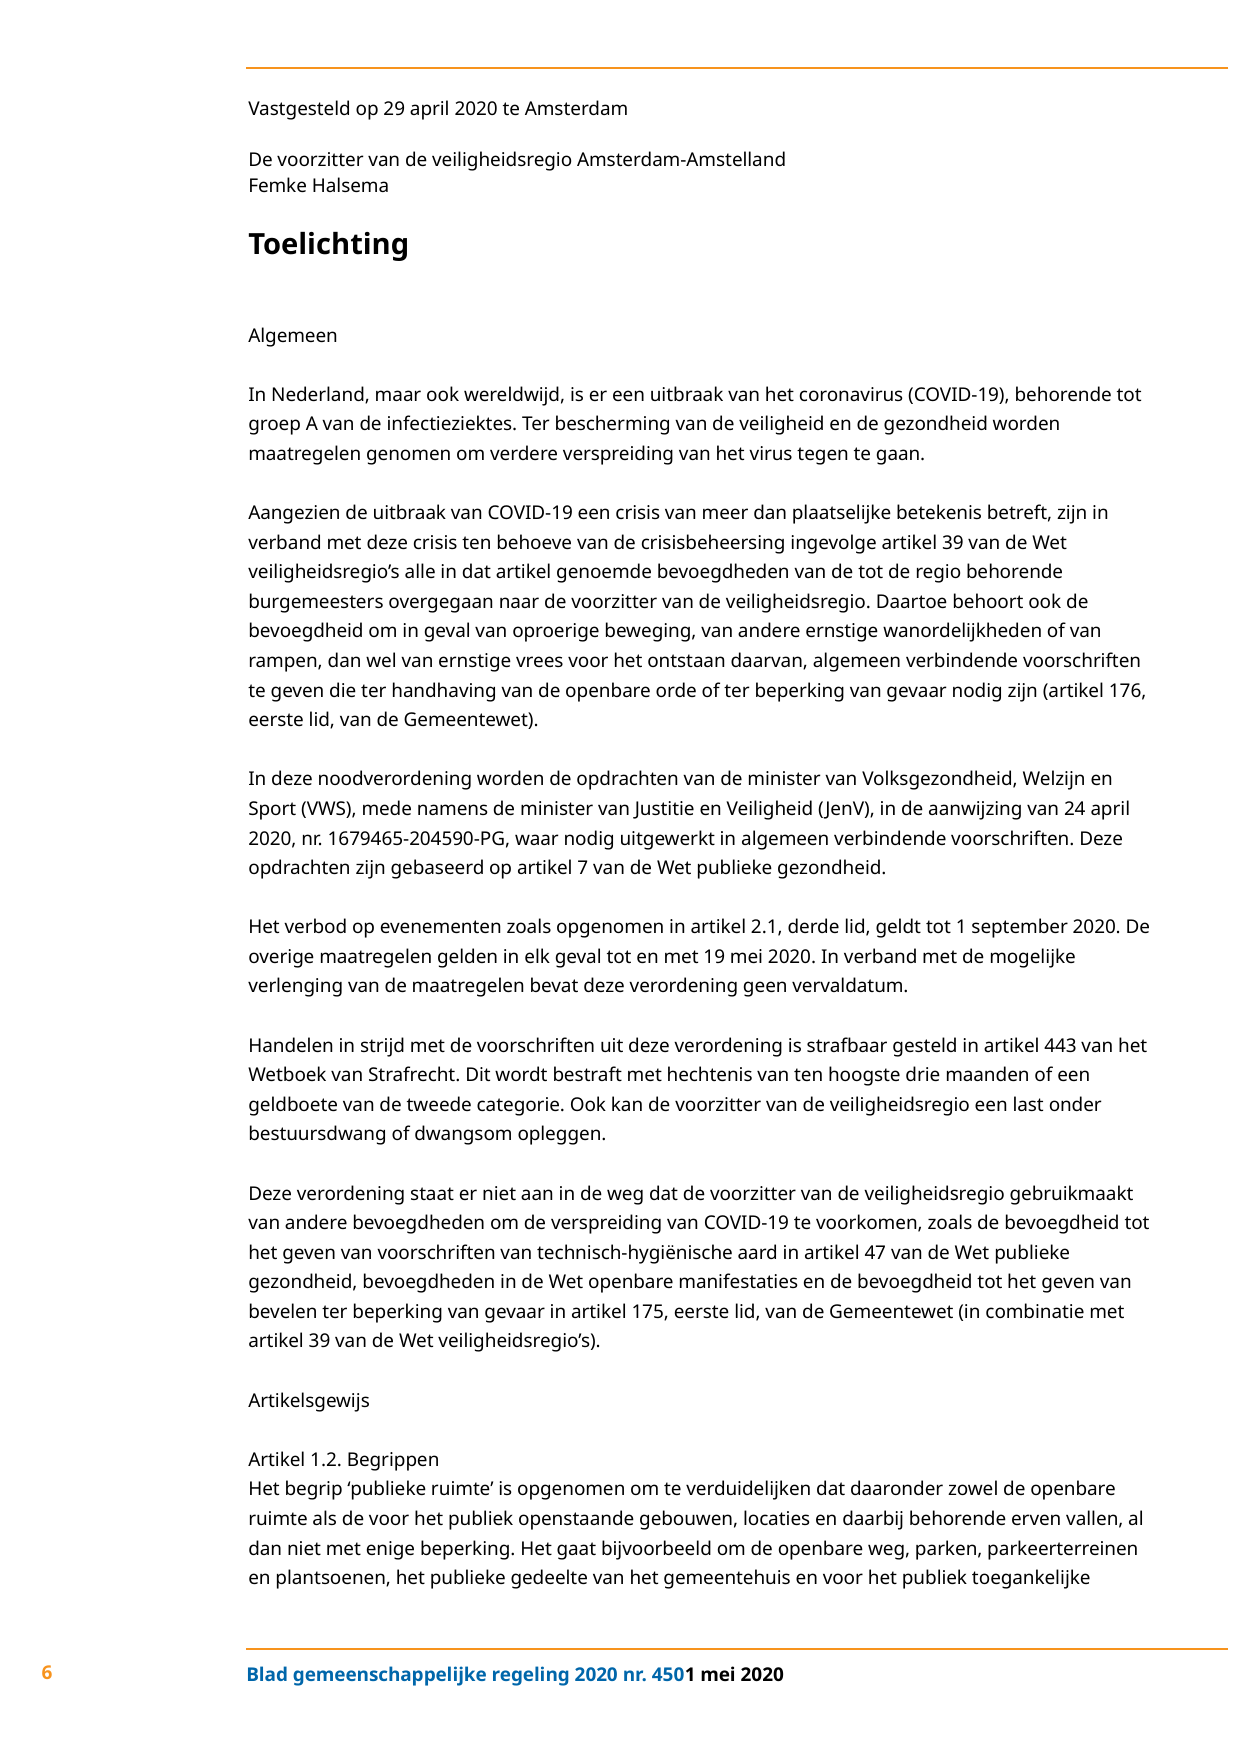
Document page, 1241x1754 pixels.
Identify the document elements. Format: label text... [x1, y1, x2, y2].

text In deze noodverordening worden de opdrachten van de minister van Volksgezondheid, Welzijn en Sport (VWS), mede namens de minister van Justitie en Veiligheid (JenV), in de aanwijzing van 24 april 2020, nr. 1679465-204590-PG, waar nodig uitgewerkt in algemeen verbindende voorschriften. Deze opdrachten zijn gebaseerd op artikel 7 van de Wet publieke gezondheid. [248, 766, 1152, 880]
text Vastgesteld op 29 april 2020 te Amsterdam [248, 95, 1152, 121]
text Artikelsgewijs [248, 1387, 1152, 1413]
text Artikel 1.2. Begrippen [248, 1446, 1152, 1472]
text Het begrip ‘publieke ruimte’ is opgenomen om te verduidelijken dat daaronder zowel de openbare ruimte als de voor het publiek openstaande gebouwen, locaties en daarbij behorende erven vallen, al dan niet met enige beperking. Het gaat bijvoorbeeld om de openbare weg, parken, parkeerterreinen en plantsoenen, het publieke gedeelte van het gemeentehuis en voor het publiek toegankelijke [248, 1476, 1152, 1590]
text Aangezien de uitbraak van COVID-19 een crisis van meer dan plaatselijke betekenis betreft, zijn in verband met deze crisis ten behoeve van de crisisbeheersing ingevolge artikel 39 van de Wet veiligheidsregio’s alle in dat artikel genoemde bevoegdheden van de tot de regio behorende burgemeesters overgegaan naar de voorzitter van de veiligheidsregio. Daartoe behoort ook de bevoegdheid om in geval van oproerige beweging, van andere ernstige wanordelijkheden of van rampen, dan wel van ernstige vrees voor het ontstaan daarvan, algemeen verbindende voorschriften te geven die ter handhaving van de openbare orde of ter beperking van gevaar nodig zijn (artikel 176, eerste lid, van de Gemeentewet). [248, 499, 1152, 732]
text Handelen in strijd met de voorschriften uit deze verordening is strafbaar gesteld in artikel 443 van het Wetboek van Strafrecht. Dit wordt bestraft met hechtenis van ten hoogste drie maanden of een geldboete van de tweede categorie. Ook kan de voorzitter van de veiligheidsregio een last onder bestuursdwang of dwangsom opleggen. [248, 1032, 1152, 1146]
picture [41, 47, 231, 172]
text Algemeen [248, 322, 1152, 348]
text Femke Halsema [248, 172, 1152, 198]
text De voorzitter van de veiligheidsregio Amsterdam-Amstelland [248, 146, 1152, 172]
text Het verbod op evenementen zoals opgenomen in artikel 2.1, derde lid, geldt tot 1 september 2020. De overige maatregelen gelden in elk geval tot en met 19 mei 2020. In verband met de mogelijke verlenging van de maatregelen bevat deze verordening geen vervaldatum. [248, 913, 1152, 998]
text Toelichting [248, 223, 1152, 263]
text In Nederland, maar ook wereldwijd, is er een uitbraak van het coronavirus (COVID-19), behorende tot groep A van de infectieziektes. Ter bescherming van de veiligheid en de gezondheid worden maatregelen genomen om verdere verspreiding van het virus tegen te gaan. [248, 381, 1152, 466]
text Deze verordening staat er niet aan in de weg dat de voorzitter van de veiligheidsregio gebruikmaakt van andere bevoegdheden om de verspreiding van COVID-19 te voorkomen, zoals de bevoegdheid tot het geven van voorschriften van technisch-hygiënische aard in artikel 47 van de Wet publieke gezondheid, bevoegdheden in de Wet openbare manifestaties en de bevoegdheid tot het geven van bevelen ter beperking van gevaar in artikel 175, eerste lid, van de Gemeentewet (in combinatie met artikel 39 van de Wet veiligheidsregio’s). [248, 1180, 1152, 1353]
